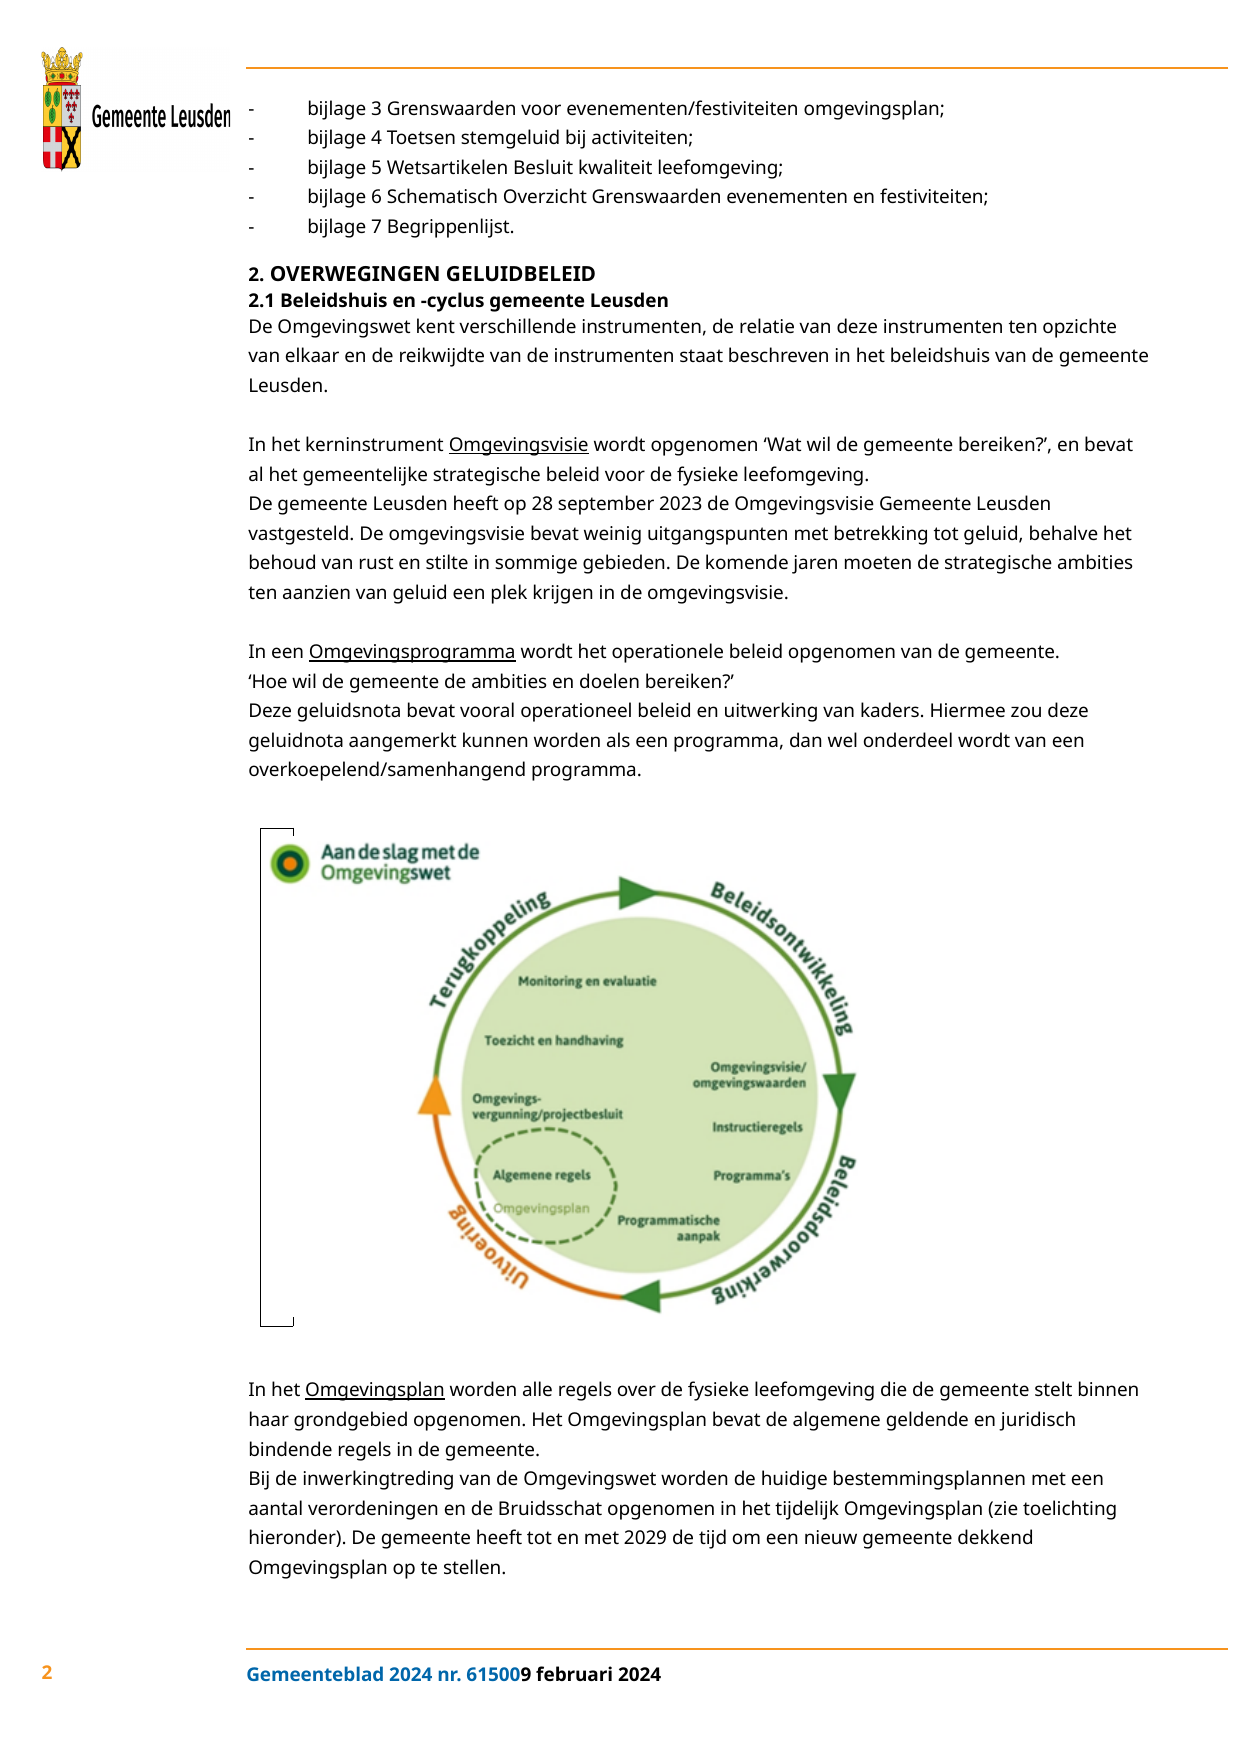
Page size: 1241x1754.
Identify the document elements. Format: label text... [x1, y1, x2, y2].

list bijlage 5 Wetsartikelen Besluit kwaliteit leefomgeving; [248, 154, 1152, 180]
text In het Omgevingsplan worden alle regels over de fysieke leefomgeving die de gemeente stelt binnen haar grondgebied opgenomen. Het Omgevingsplan bevat de algemene geldende en juridisch bindende regels in de gemeente. [248, 1377, 1152, 1462]
list bijlage 6 Schematisch Overzicht Grenswaarden evenementen en festiviteiten; [248, 183, 1152, 209]
picture [268, 836, 860, 1317]
text 2. OVERWEGINGEN GELUIDBELEID [248, 259, 1152, 287]
text 2.1 Beleidshuis en -cyclus gemeente Leusden [248, 287, 1152, 313]
text Bij de inwerkingtreding van de Omgevingswet worden de huidige bestemmingsplannen met een aantal verordeningen en de Bruidsschat opgenomen in het tijdelijk Omgevingsplan (zie toelichting hieronder). De gemeente heeft tot en met 2029 de tijd om een nieuw gemeente dekkend Omgevingsplan op te stellen. [248, 1465, 1152, 1580]
list bijlage 4 Toetsen stemgeluid bij activiteiten; [248, 124, 1152, 150]
picture [41, 47, 231, 172]
text In het kerninstrument Omgevingsvisie wordt opgenomen ‘Wat wil de gemeente bereiken?’, en bevat al het gemeentelijke strategische beleid voor de fysieke leefomgeving. [248, 431, 1152, 487]
text In een Omgevingsprogramma wordt het operationele beleid opgenomen van de gemeente. [248, 638, 1152, 664]
list bijlage 3 Grenswaarden voor evenementen/festiviteiten omgevingsplan; [248, 95, 1152, 121]
text ‘Hoe wil de gemeente de ambities en doelen bereiken?’ [248, 668, 1152, 694]
list bijlage 7 Begrippenlijst. [248, 213, 1152, 239]
text Deze geluidsnota bevat vooral operationeel beleid en uitwerking van kaders. Hiermee zou deze geluidnota aangemerkt kunnen worden als een programma, dan wel onderdeel wordt van een overkoepelend/samenhangend programma. [248, 697, 1152, 782]
text De Omgevingswet kent verschillende instrumenten, de relatie van deze instrumenten ten opzichte van elkaar en de reikwijdte van de instrumenten staat beschreven in het beleidshuis van de gemeente Leusden. [248, 313, 1152, 398]
text De gemeente Leusden heeft op 28 september 2023 de Omgevingsvisie Gemeente Leusden vastgesteld. De omgevingsvisie bevat weinig uitgangspunten met betrekking tot geluid, behalve het behoud van rust en stilte in sommige gebieden. De komende jaren moeten de strategische ambities ten aanzien van geluid een plek krijgen in de omgevingsvisie. [248, 490, 1152, 605]
